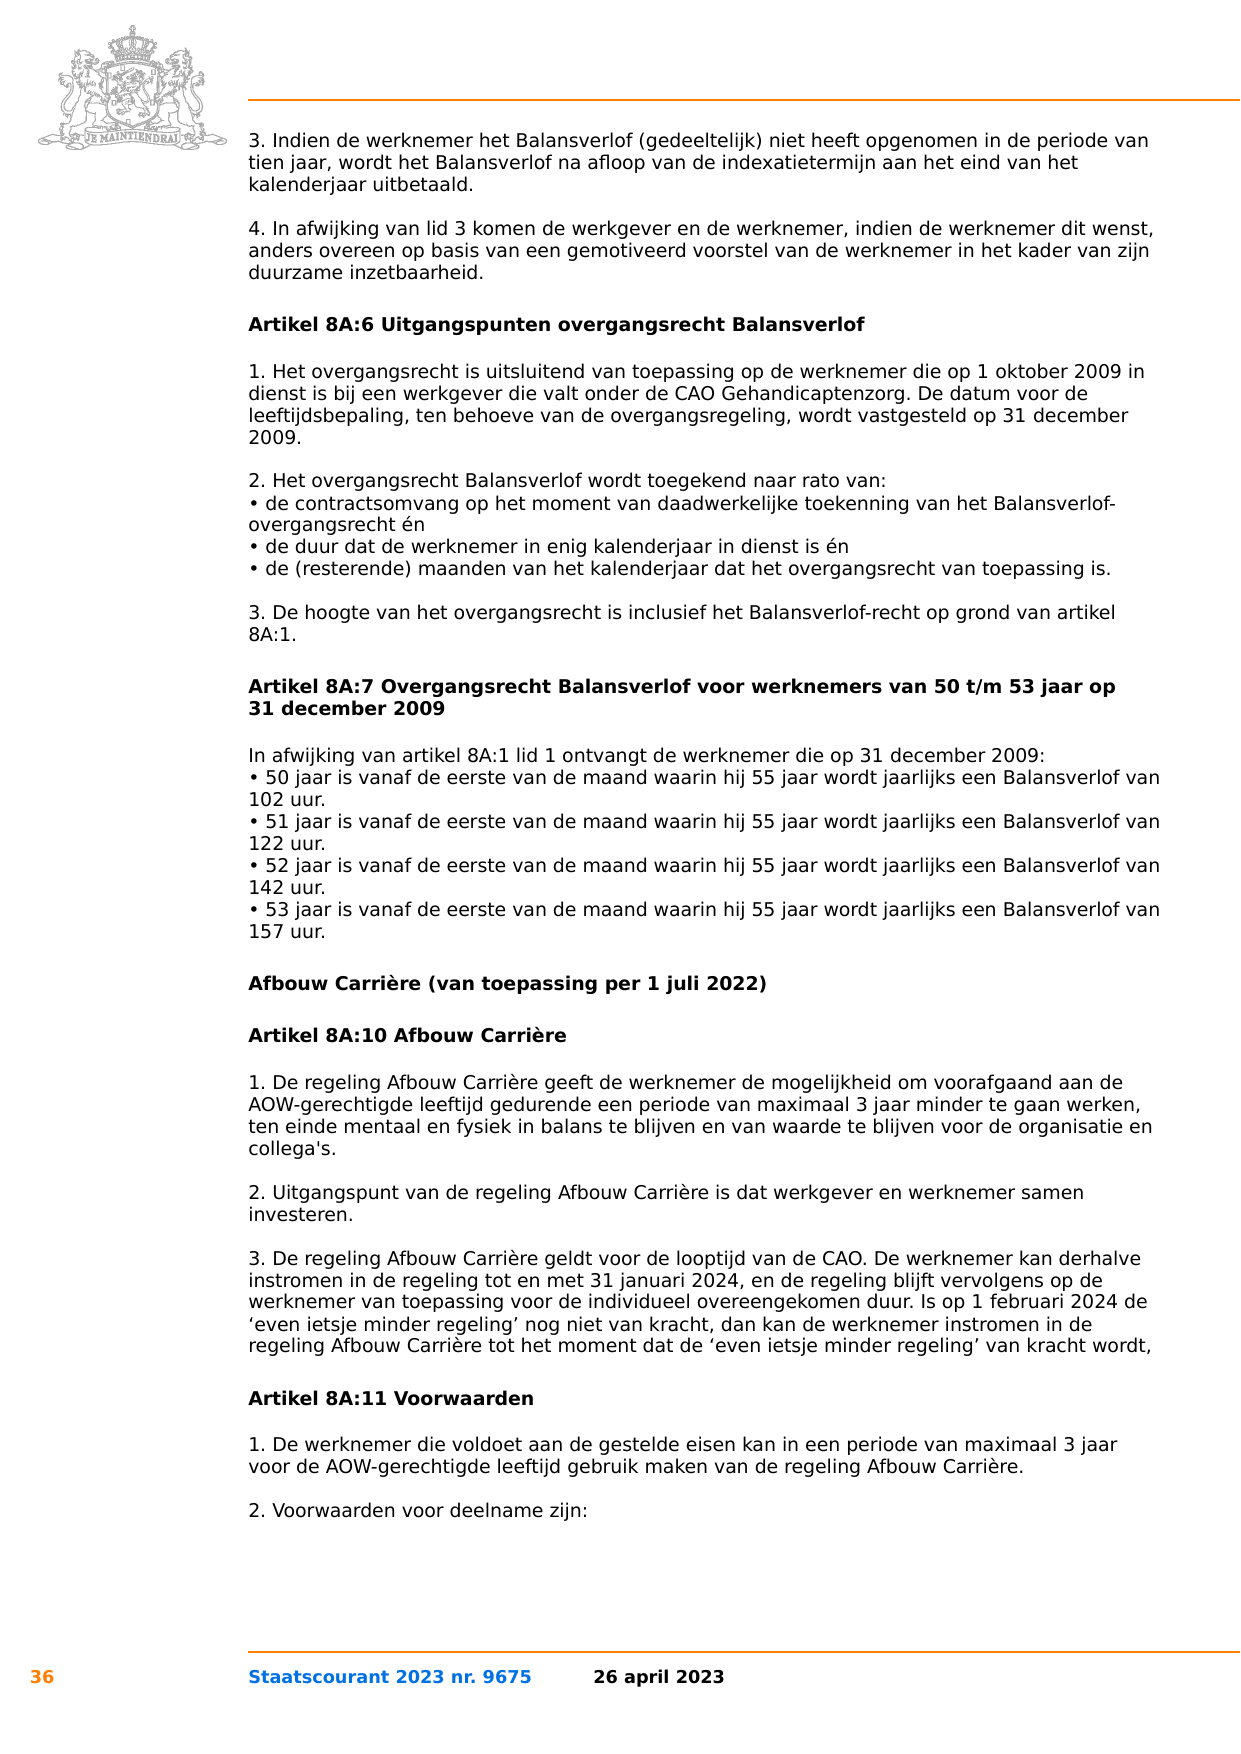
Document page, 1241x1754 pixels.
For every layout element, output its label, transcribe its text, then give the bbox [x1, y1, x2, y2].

subtitle Afbouw Carrière (van toepassing per 1 juli 2022) [248, 973, 1163, 995]
text 3. Indien de werknemer het Balansverlof (gedeeltelijk) niet heeft opgenomen in de periode van tien jaar, wordt het Balansverlof na afloop van de indexatietermijn aan het eind van het kalenderjaar uitbetaald. [248, 130, 1163, 196]
text • 51 jaar is vanaf de eerste van de maand waarin hij 55 jaar wordt jaarlijks een Balansverlof van 122 uur. [248, 811, 1163, 855]
text In afwijking van artikel 8A:1 lid 1 ontvangt de werknemer die op 31 december 2009: [248, 745, 1163, 767]
text 3. De regeling Afbouw Carrière geldt voor de looptijd van de CAO. De werknemer kan derhalve instromen in de regeling tot en met 31 januari 2024, en de regeling blijft vervolgens op de werknemer van toepassing voor de individueel overeengekomen duur. Is op 1 februari 2024 de ‘even ietsje minder regeling’ nog niet van kracht, dan kan de werknemer instromen in de regeling Afbouw Carrière tot het moment dat de ‘even ietsje minder regeling’ van kracht wordt, [248, 1247, 1163, 1357]
text 2. Voorwaarden voor deelname zijn: [248, 1500, 1163, 1522]
text 2. Uitgangspunt van de regeling Afbouw Carrière is dat werkgever en werknemer samen investeren. [248, 1182, 1163, 1226]
text 2. Het overgangsrecht Balansverlof wordt toegekend naar rato van: [248, 470, 1163, 492]
picture [38, 25, 227, 150]
text 3. De hoogte van het overgangsrecht is inclusief het Balansverlof-recht op grond van artikel 8A:1. [248, 602, 1163, 646]
text • de contractsomvang op het moment van daadwerkelijke toekenning van het Balansverlof-overgangsrecht én [248, 492, 1163, 536]
subtitle Artikel 8A:6 Uitgangspunten overgangsrecht Balansverlof [248, 314, 1163, 336]
text 4. In afwijking van lid 3 komen de werkgever en de werknemer, indien de werknemer dit wenst, anders overeen op basis van een gemotiveerd voorstel van de werknemer in het kader van zijn duurzame inzetbaarheid. [248, 218, 1163, 284]
text • 50 jaar is vanaf de eerste van de maand waarin hij 55 jaar wordt jaarlijks een Balansverlof van 102 uur. [248, 767, 1163, 811]
text • de (resterende) maanden van het kalenderjaar dat het overgangsrecht van toepassing is. [248, 558, 1163, 580]
text 1. De werknemer die voldoet aan de gestelde eisen kan in een periode van maximaal 3 jaar voor de AOW-gerechtigde leeftijd gebruik maken van de regeling Afbouw Carrière. [248, 1434, 1163, 1478]
text 1. Het overgangsrecht is uitsluitend van toepassing op de werknemer die op 1 oktober 2009 in dienst is bij een werkgever die valt onder de CAO Gehandicaptenzorg. De datum voor de leeftijdsbepaling, ten behoeve van de overgangsregeling, wordt vastgesteld op 31 december 2009. [248, 361, 1163, 448]
text 1. De regeling Afbouw Carrière geeft de werknemer de mogelijkheid om voorafgaand aan de AOW-gerechtigde leeftijd gedurende een periode van maximaal 3 jaar minder te gaan werken, ten einde mentaal en fysiek in balans te blijven en van waarde te blijven voor de organisatie en collega's. [248, 1072, 1163, 1160]
subtitle Artikel 8A:10 Afbouw Carrière [248, 1025, 1163, 1047]
text • de duur dat de werknemer in enig kalenderjaar in dienst is én [248, 536, 1163, 558]
subtitle Artikel 8A:11 Voorwaarden [248, 1387, 1163, 1409]
text • 52 jaar is vanaf de eerste van de maand waarin hij 55 jaar wordt jaarlijks een Balansverlof van 142 uur. [248, 855, 1163, 899]
subtitle Artikel 8A:7 Overgangsrecht Balansverlof voor werknemers van 50 t/m 53 jaar op 31 december 2009 [248, 676, 1163, 720]
text • 53 jaar is vanaf de eerste van de maand waarin hij 55 jaar wordt jaarlijks een Balansverlof van 157 uur. [248, 899, 1163, 943]
